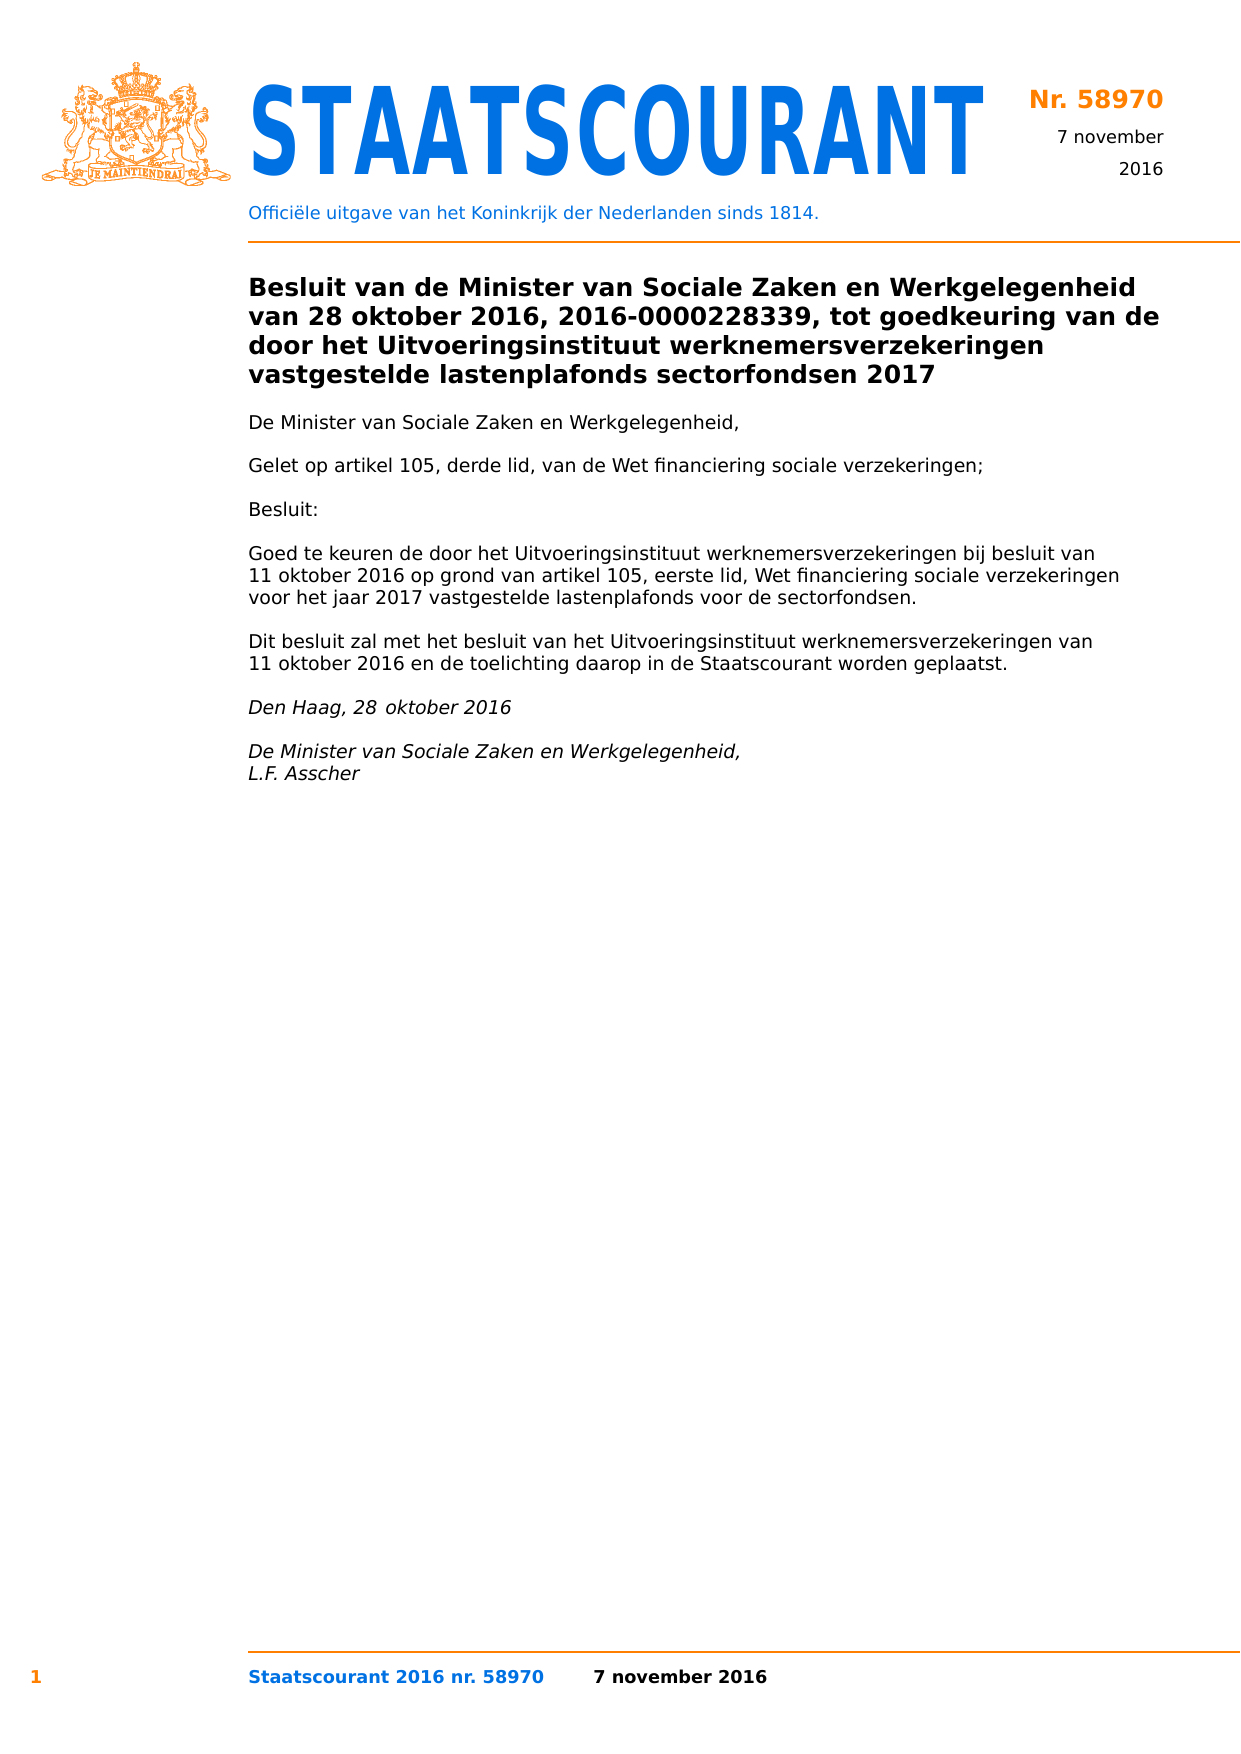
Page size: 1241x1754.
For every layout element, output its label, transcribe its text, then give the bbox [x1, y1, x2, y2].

text Gelet op artikel 105, derde lid, van de Wet financiering sociale verzekeringen; [248, 455, 1163, 477]
table_header [25, 62, 248, 241]
subtitle Besluit van de Minister van Sociale Zaken en Werkgelegenheid van 28 oktober 2016, 2016-0000228339, tot goedkeuring van de door het Uitvoeringsinstituut werknemersverzekeringen vastgestelde lastenplafonds sectorfondsen 2017 [248, 273, 1163, 390]
text Dit besluit zal met het besluit van het Uitvoeringsinstituut werknemersverzekeringen van 11 oktober 2016 en de toelichting daarop in de Staatscourant worden geplaatst. [248, 631, 1163, 675]
table_cell 2016 [998, 153, 1240, 203]
table_header STAATSCOURANT [248, 62, 998, 203]
text De Minister van Sociale Zaken en Werkgelegenheid, [248, 412, 1163, 433]
table_header Nr. 58970 [998, 62, 1240, 121]
table_cell Officiële uitgave van het Koninkrijk der Nederlanden sinds 1814. [248, 203, 1240, 241]
picture [41, 62, 231, 186]
text De Minister van Sociale Zaken en Werkgelegenheid, L.F. Asscher [248, 741, 1163, 784]
text Goed te keuren de door het Uitvoeringsinstituut werknemersverzekeringen bij besluit van 11 oktober 2016 op grond van artikel 105, eerste lid, Wet financiering sociale verzekeringen voor het jaar 2017 vastgestelde lastenplafonds voor de sectorfondsen. [248, 543, 1163, 609]
text Den Haag, 28 oktober 2016 [248, 697, 1163, 719]
table_cell 7 november [998, 121, 1240, 153]
text Besluit: [248, 499, 1163, 521]
